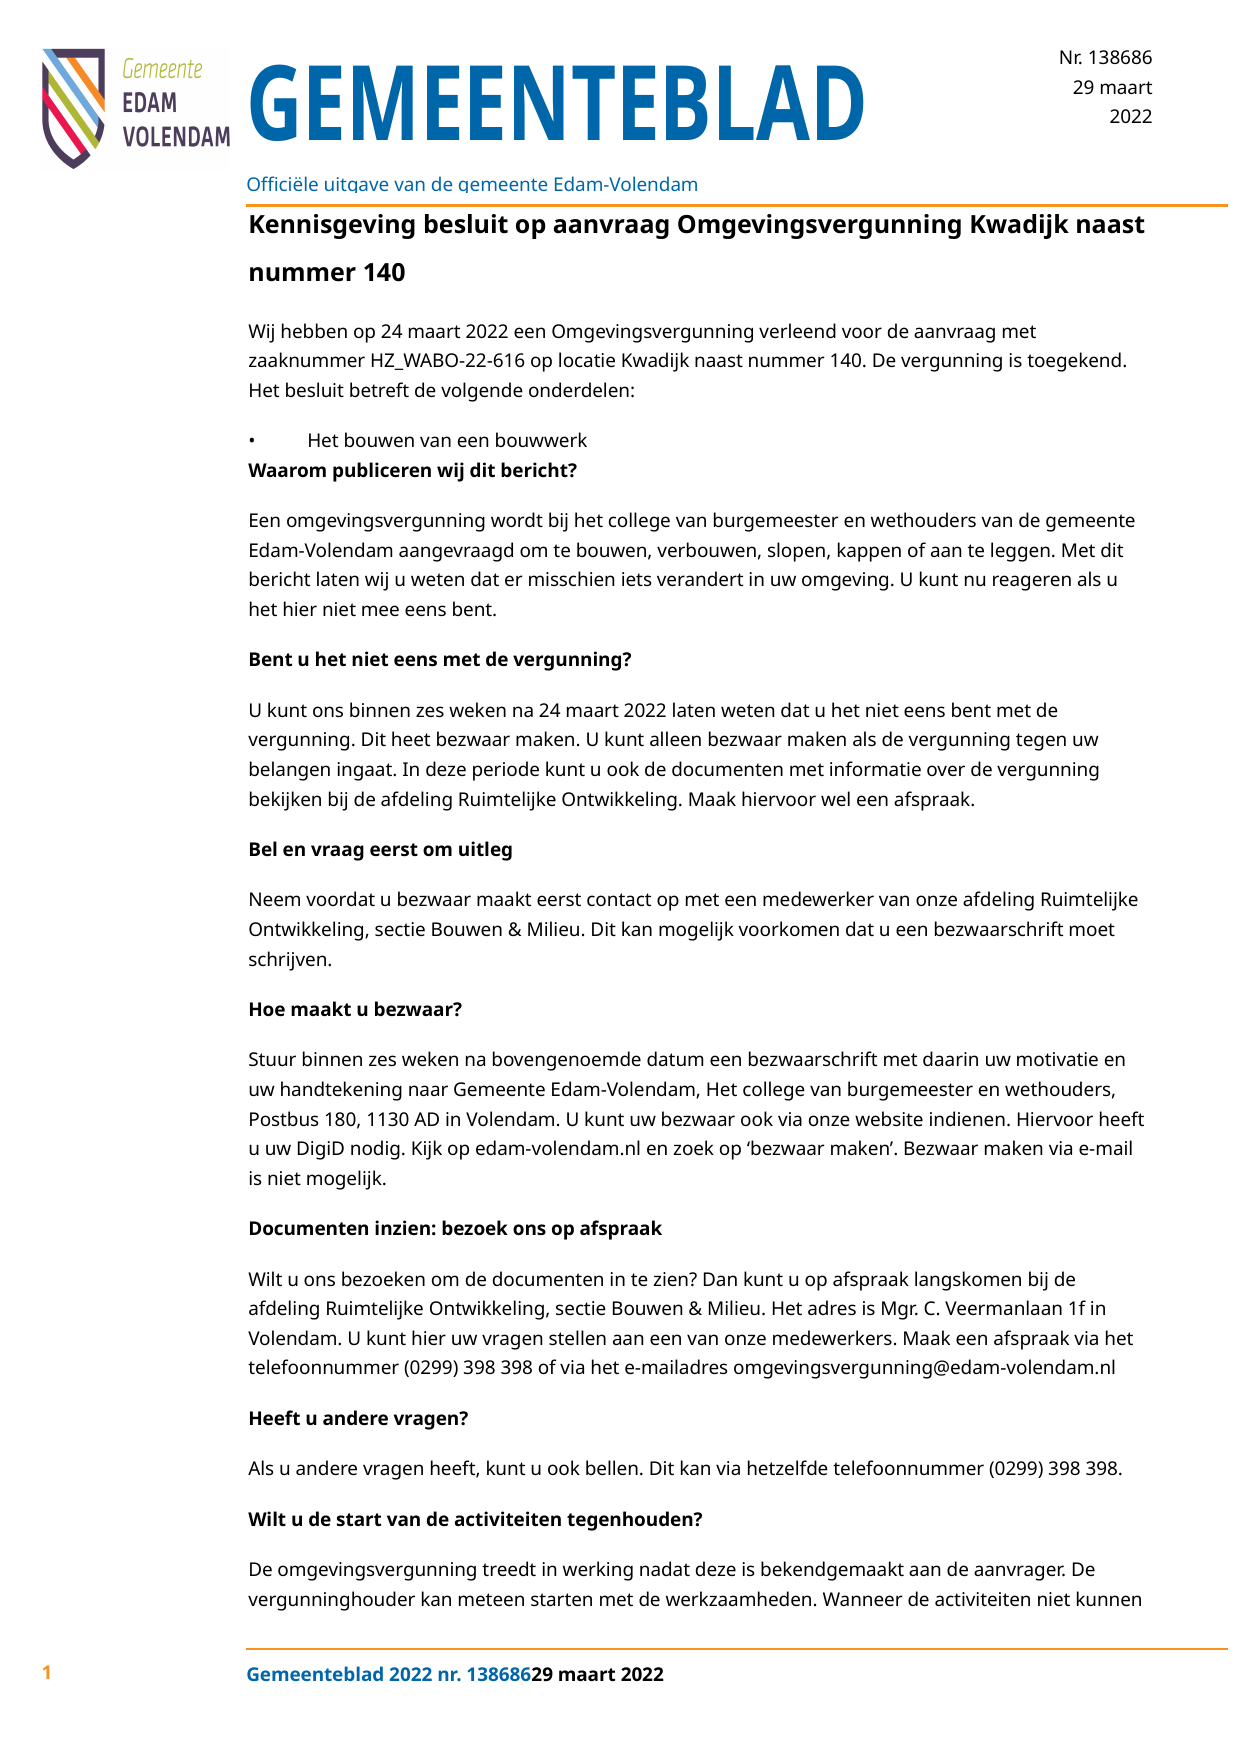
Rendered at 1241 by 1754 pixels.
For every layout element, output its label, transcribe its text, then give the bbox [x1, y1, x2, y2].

text U kunt ons binnen zes weken na 24 maart 2022 laten weten dat u het niet eens bent met de vergunning. Dit heet bezwaar maken. U kunt alleen bezwaar maken als de vergunning tegen uw belangen ingaat. In deze periode kunt u ook de documenten met informatie over de vergunning bekijken bij de afdeling Ruimtelijke Ontwikkeling. Maak hiervoor wel een afspraak. [248, 697, 1152, 812]
text Bent u het niet eens met de vergunning? [248, 647, 1152, 672]
picture [41, 47, 231, 172]
list Het bouwen van een bouwwerk [248, 427, 1152, 453]
text Een omgevingsvergunning wordt bij het college van burgemeester en wethouders van de gemeente Edam-Volendam aangevraagd om te bouwen, verbouwen, slopen, kappen of aan te leggen. Met dit bericht laten wij u weten dat er misschien iets verandert in uw omgeving. U kunt nu reageren als u het hier niet mee eens bent. [248, 507, 1152, 622]
text Wij hebben op 24 maart 2022 een Omgevingsvergunning verleend voor de aanvraag met zaaknummer HZ_WABO-22-616 op locatie Kwadijk naast nummer 140. De vergunning is toegekend. Het besluit betreft de volgende onderdelen: [248, 318, 1152, 403]
text Wilt u ons bezoeken om de documenten in te zien? Dan kunt u op afspraak langskomen bij de afdeling Ruimtelijke Ontwikkeling, sectie Bouwen & Milieu. Het adres is Mgr. C. Veermanlaan 1f in Volendam. U kunt hier uw vragen stellen aan een van onze medewerkers. Maak een afspraak via het telefoonnummer (0299) 398 398 of via het e-mailadres omgevingsvergunning@edam-volendam.nl [248, 1266, 1152, 1380]
text Bel en vraag eerst om uitleg [248, 836, 1152, 862]
text Als u andere vragen heeft, kunt u ook bellen. Dit kan via hetzelfde telefoonnummer (0299) 398 398. [248, 1455, 1152, 1481]
text Kennisgeving besluit op aanvraag Omgevingsvergunning Kwadijk naast nummer 140 [248, 207, 1152, 288]
text De omgevingsvergunning treedt in werking nadat deze is bekendgemaakt aan de aanvrager. De vergunninghouder kan meteen starten met de werkzaamheden. Wanneer de activiteiten niet kunnen [248, 1556, 1152, 1612]
text Heeft u andere vragen? [248, 1405, 1152, 1431]
text Neem voordat u bezwaar maakt eerst contact op met een medewerker van onze afdeling Ruimtelijke Ontwikkeling, sectie Bouwen & Milieu. Dit kan mogelijk voorkomen dat u een bezwaarschrift moet schrijven. [248, 887, 1152, 972]
text Waarom publiceren wij dit bericht? [248, 457, 1152, 483]
text Documenten inzien: bezoek ons op afspraak [248, 1215, 1152, 1241]
text Wilt u de start van de activiteiten tegenhouden? [248, 1506, 1152, 1532]
text Stuur binnen zes weken na bovengenoemde datum een bezwaarschrift met daarin uw motivatie en uw handtekening naar Gemeente Edam-Volendam, Het college van burgemeester en wethouders, Postbus 180, 1130 AD in Volendam. U kunt uw bezwaar ook via onze website indienen. Hiervoor heeft u uw DigiD nodig. Kijk op edam-volendam.nl en zoek op ‘bezwaar maken’. Bezwaar maken via e-mail is niet mogelijk. [248, 1047, 1152, 1191]
text Hoe maakt u bezwaar? [248, 996, 1152, 1022]
